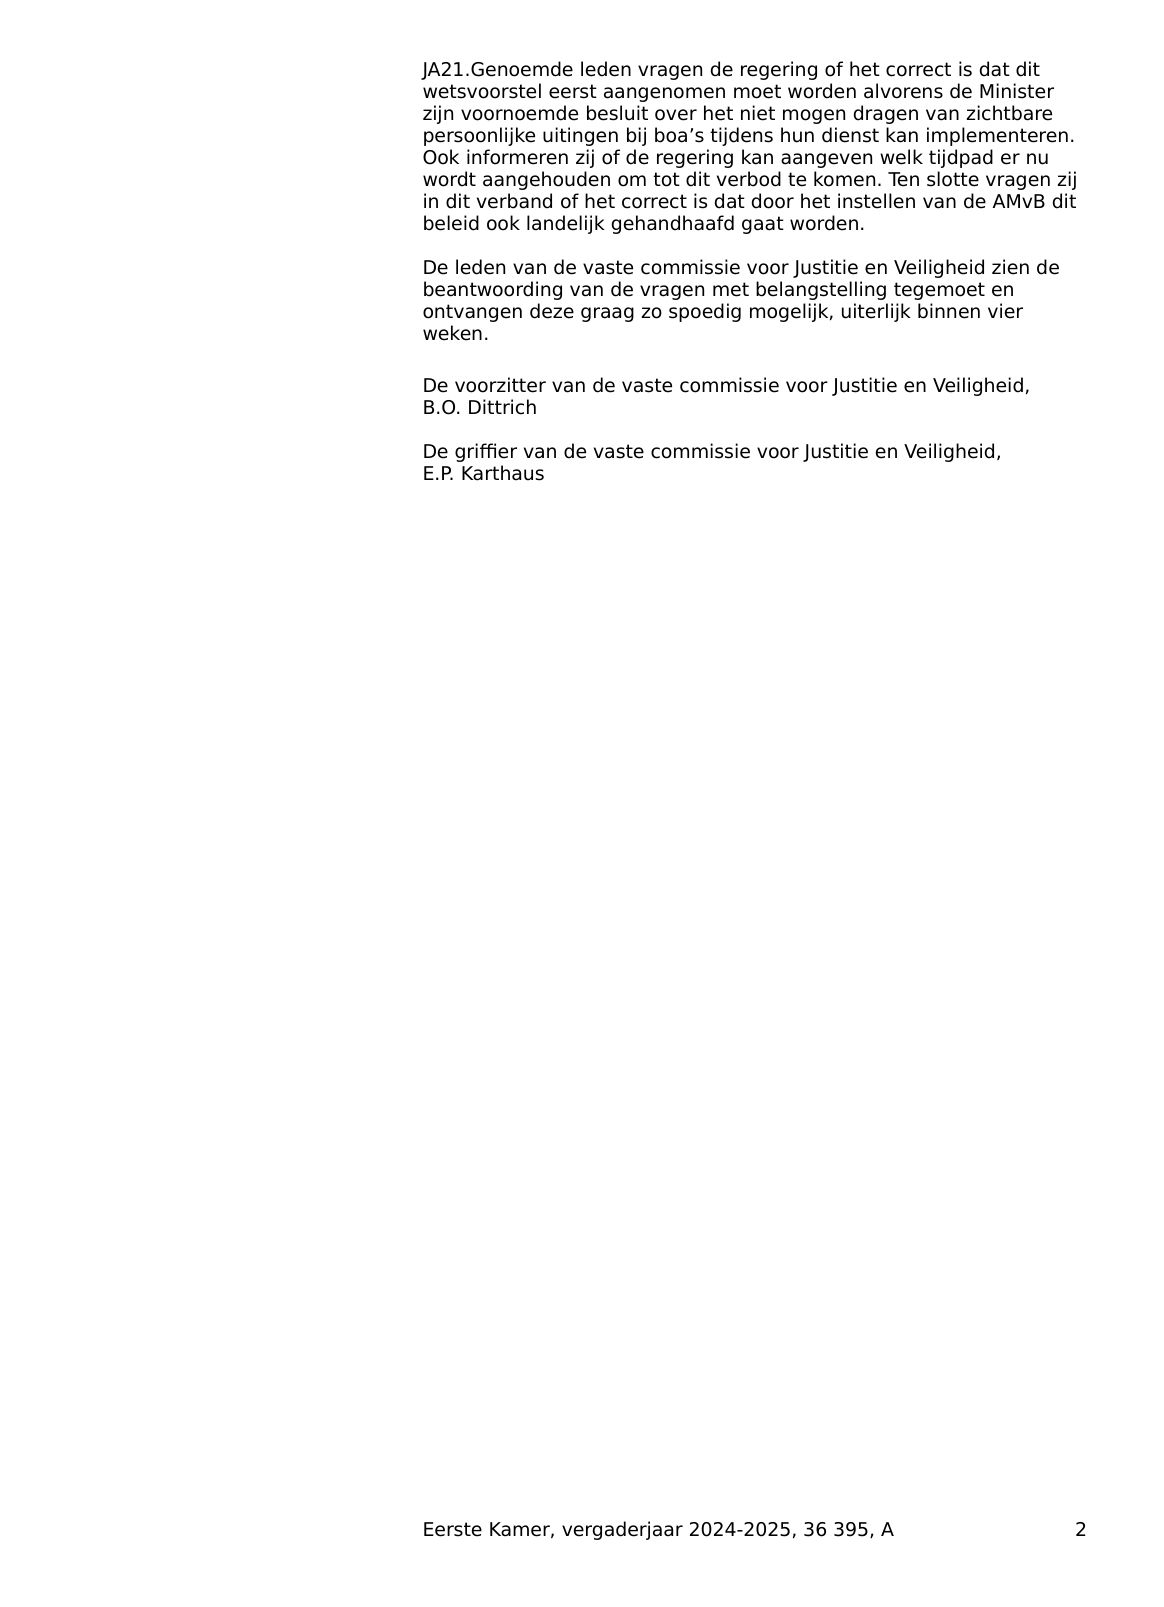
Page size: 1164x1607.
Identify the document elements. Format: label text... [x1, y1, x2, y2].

text De voorzitter van de vaste commissie voor Justitie en Veiligheid, B.O. Dittrich [422, 375, 1087, 419]
text De leden van de vaste commissie voor Justitie en Veiligheid zien de beantwoording van de vragen met belangstelling tegemoet en ontvangen deze graag zo spoedig mogelijk, uiterlijk binnen vier weken. [422, 257, 1087, 345]
text De griffier van de vaste commissie voor Justitie en Veiligheid, E.P. Karthaus [422, 441, 1087, 485]
text JA21.Genoemde leden vragen de regering of het correct is dat dit wetsvoorstel eerst aangenomen moet worden alvorens de Minister zijn voornoemde besluit over het niet mogen dragen van zichtbare persoonlijke uitingen bij boa’s tijdens hun dienst kan implementeren. Ook informeren zij of de regering kan aangeven welk tijdpad er nu wordt aangehouden om tot dit verbod te komen. Ten slotte vragen zij in dit verband of het correct is dat door het instellen van de AMvB dit beleid ook landelijk gehandhaafd gaat worden. [422, 59, 1087, 235]
